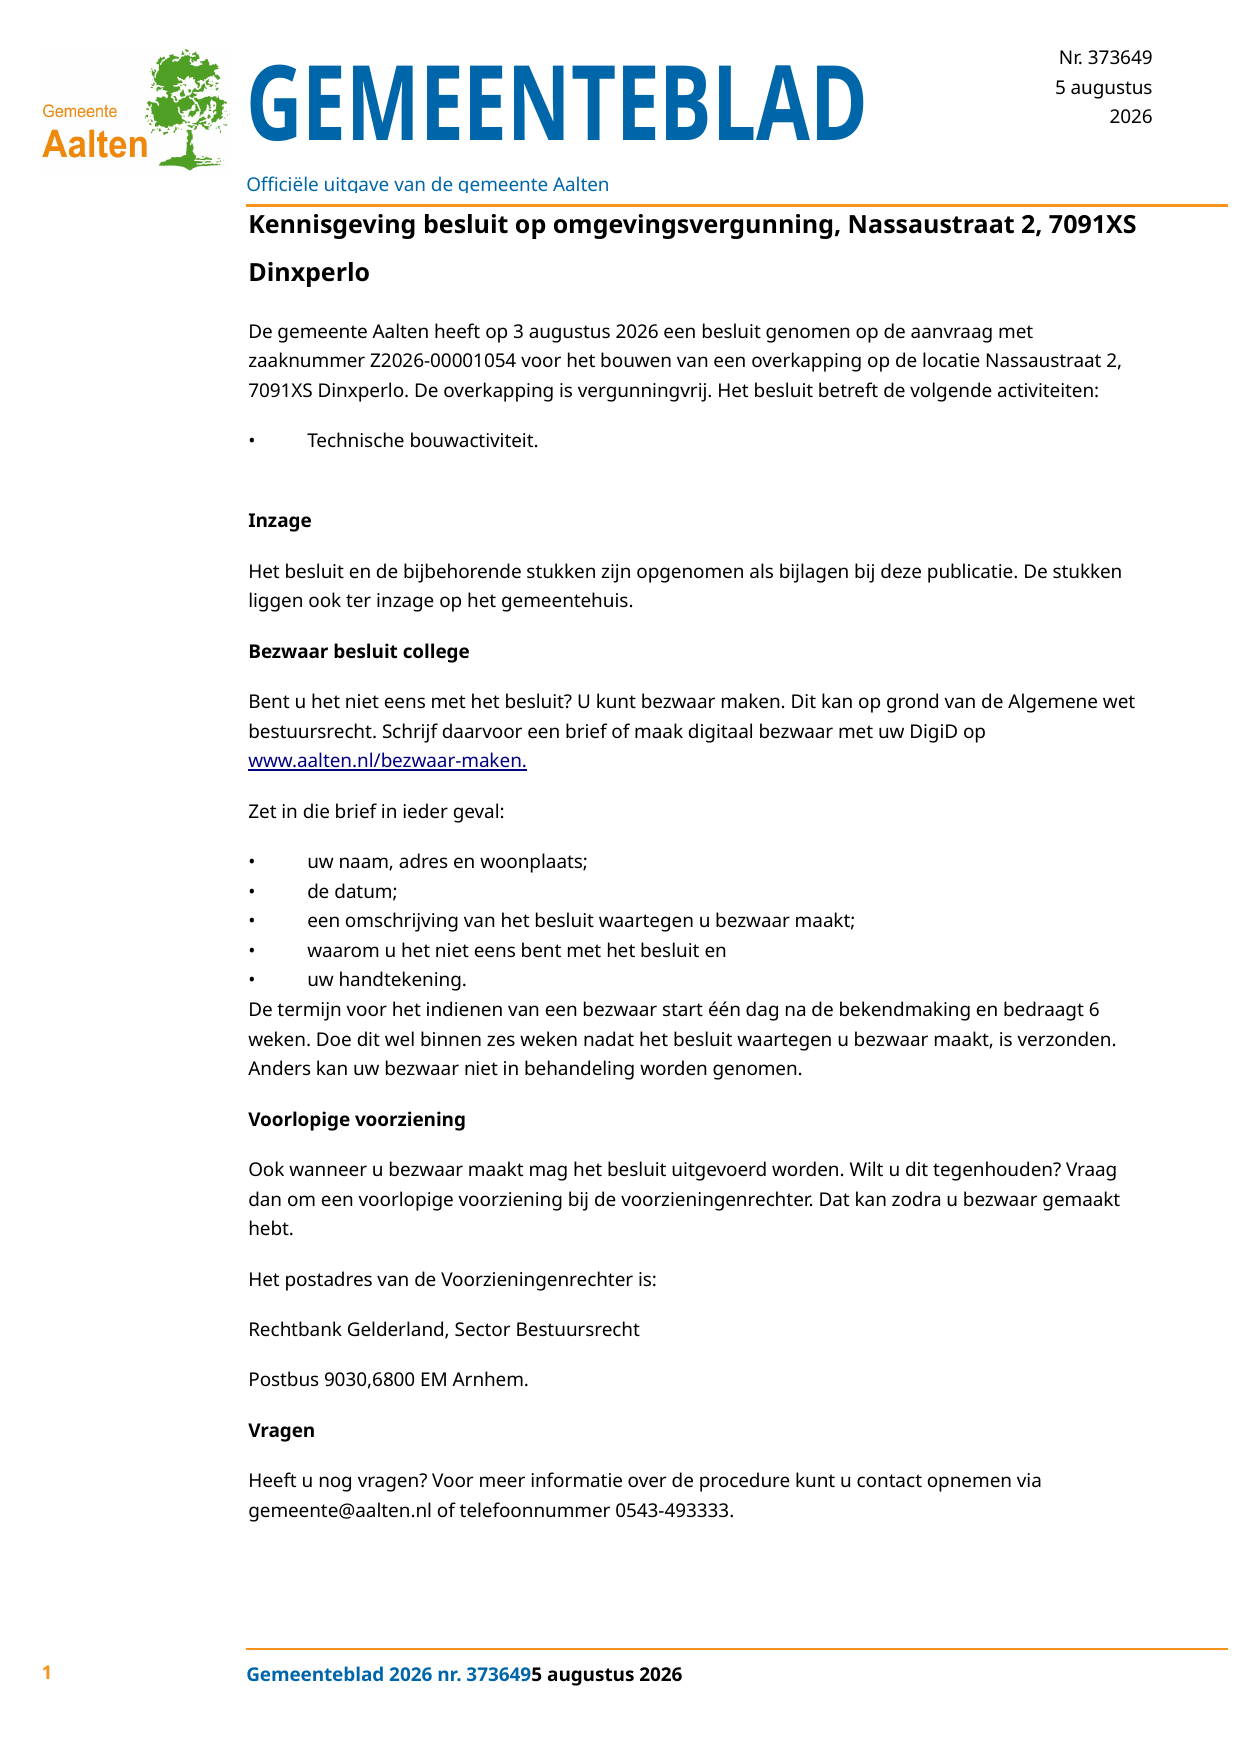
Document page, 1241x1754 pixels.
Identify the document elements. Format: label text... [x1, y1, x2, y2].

text Vragen [248, 1417, 1152, 1443]
text Inzage [248, 507, 1152, 533]
text De gemeente Aalten heeft op 3 augustus 2026 een besluit genomen op de aanvraag met zaaknummer Z2026-00001054 voor het bouwen van een overkapping op de locatie Nassaustraat 2, 7091XS Dinxperlo. De overkapping is vergunningvrij. Het besluit betreft de volgende activiteiten: [248, 318, 1152, 403]
list uw naam, adres en woonplaats; [248, 848, 1152, 874]
text De termijn voor het indienen van een bezwaar start één dag na de bekendmaking en bedraagt 6 weken. Doe dit wel binnen zes weken nadat het besluit waartegen u bezwaar maakt, is verzonden. Anders kan uw bezwaar niet in behandeling worden genomen. [248, 996, 1152, 1081]
list waarom u het niet eens bent met het besluit en [248, 937, 1152, 963]
text Heeft u nog vragen? Voor meer informatie over de procedure kunt u contact opnemen via gemeente@aalten.nl of telefoonnummer 0543-493333. [248, 1467, 1152, 1523]
list uw handtekening. [248, 967, 1152, 992]
text Rechtbank Gelderland, Sector Bestuursrecht [248, 1316, 1152, 1342]
text Postbus 9030,6800 EM Arnhem. [248, 1367, 1152, 1392]
text Zet in die brief in ieder geval: [248, 798, 1152, 824]
list de datum; [248, 878, 1152, 904]
text Bezwaar besluit college [248, 638, 1152, 664]
text Ook wanneer u bezwaar maakt mag het besluit uitgevoerd worden. Wilt u dit tegenhouden? Vraag dan om een voorlopige voorziening bij de voorzieningenrechter. Dat kan zodra u bezwaar gemaakt hebt. [248, 1156, 1152, 1241]
text Kennisgeving besluit op omgevingsvergunning, Nassaustraat 2, 7091XS Dinxperlo [248, 207, 1152, 288]
text Het besluit en de bijbehorende stukken zijn opgenomen als bijlagen bij deze publicatie. De stukken liggen ook ter inzage op het gemeentehuis. [248, 558, 1152, 613]
list een omschrijving van het besluit waartegen u bezwaar maakt; [248, 907, 1152, 933]
text Voorlopige voorziening [248, 1106, 1152, 1132]
list Technische bouwactiviteit. [248, 427, 1152, 453]
text Het postadres van de Voorzieningenrechter is: [248, 1266, 1152, 1292]
text Bent u het niet eens met het besluit? U kunt bezwaar maken. Dit kan op grond van de Algemene wet bestuursrecht. Schrijf daarvoor een brief of maak digitaal bezwaar met uw DigiD op www.aalten.nl/bezwaar-maken. [248, 688, 1152, 773]
picture [41, 47, 231, 172]
